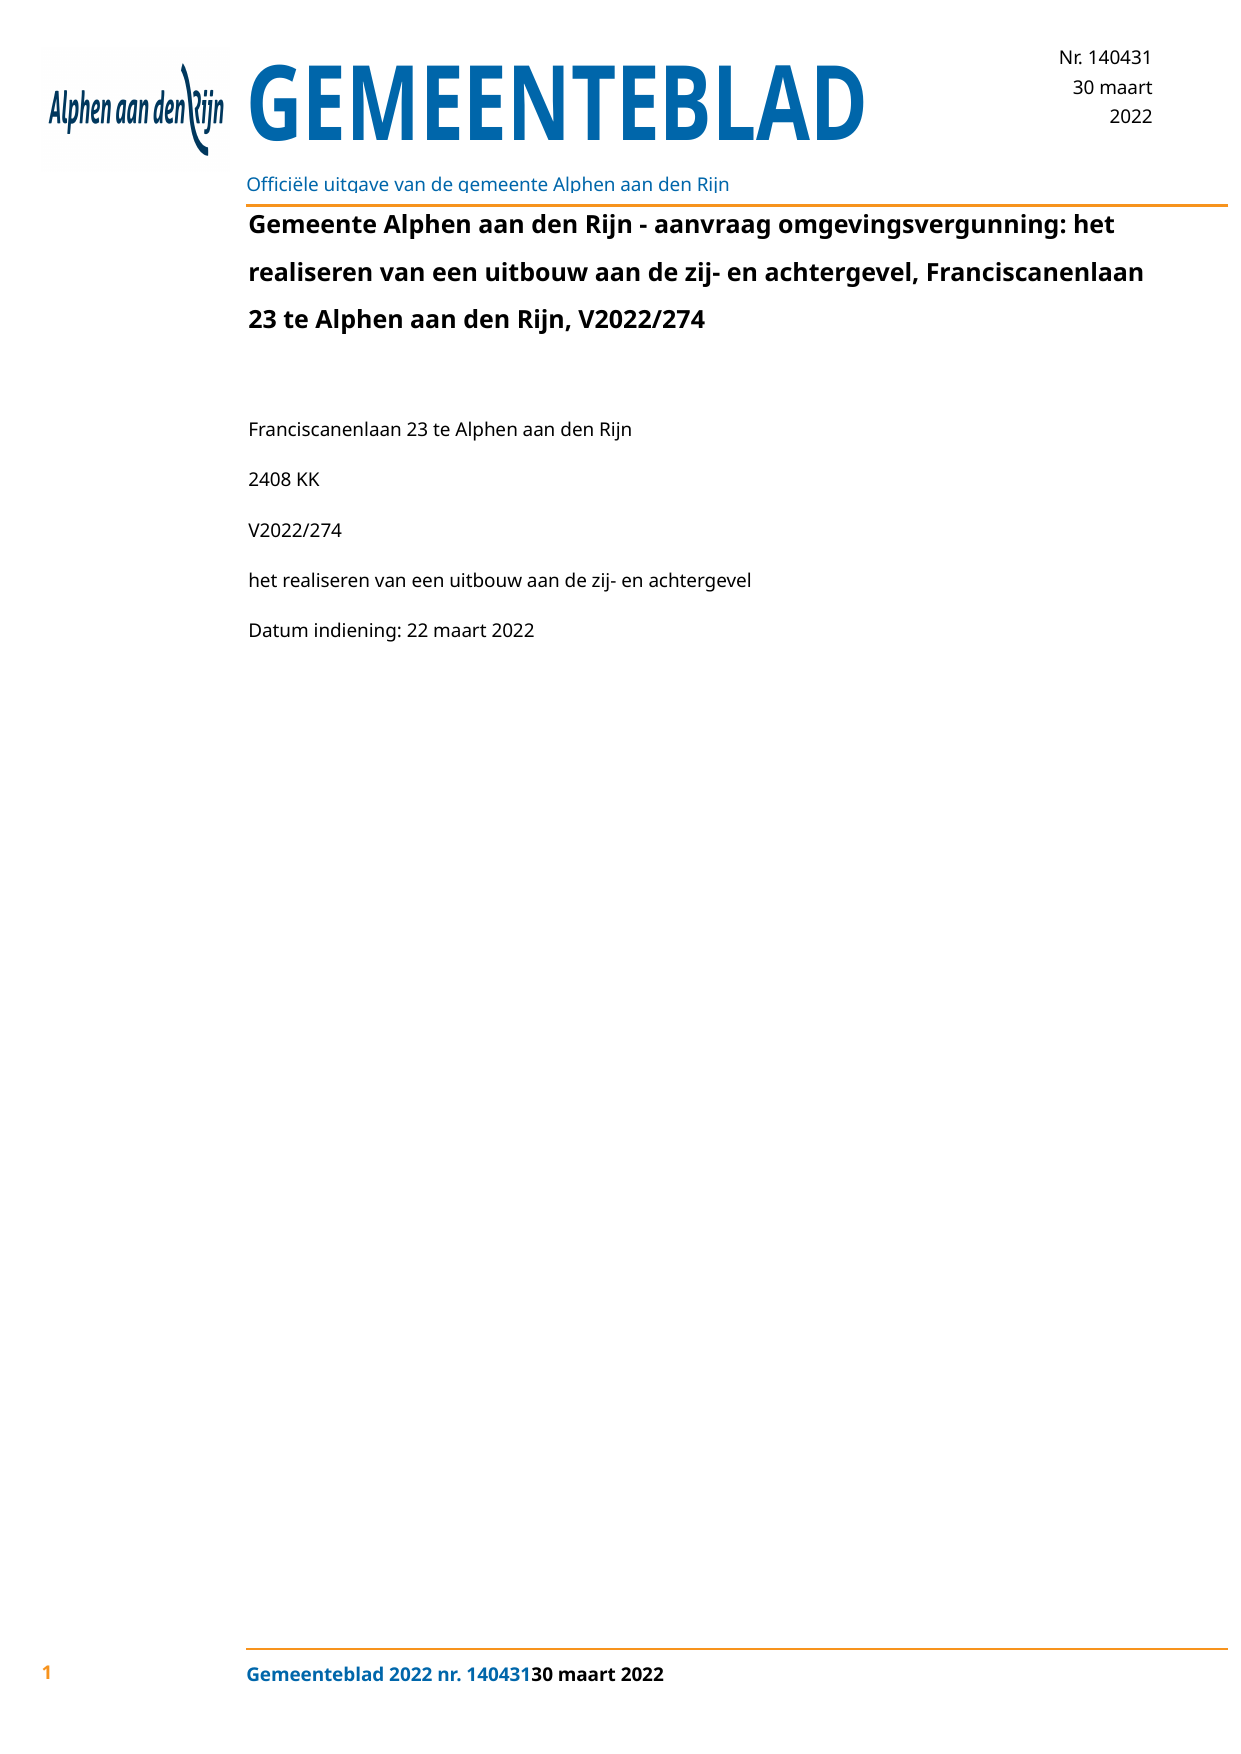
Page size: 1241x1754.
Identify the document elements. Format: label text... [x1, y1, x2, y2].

text Gemeente Alphen aan den Rijn - aanvraag omgevingsvergunning: het realiseren van een uitbouw aan de zij- en achtergevel, Franciscanenlaan 23 te Alphen aan den Rijn, V2022/274 [248, 207, 1152, 336]
text het realiseren van een uitbouw aan de zij- en achtergevel [248, 567, 1152, 593]
text V2022/274 [248, 517, 1152, 542]
text Datum indiening: 22 maart 2022 [248, 618, 1152, 643]
text Franciscanenlaan 23 te Alphen aan den Rijn [248, 416, 1152, 442]
picture [41, 47, 231, 172]
text 2408 KK [248, 466, 1152, 492]
